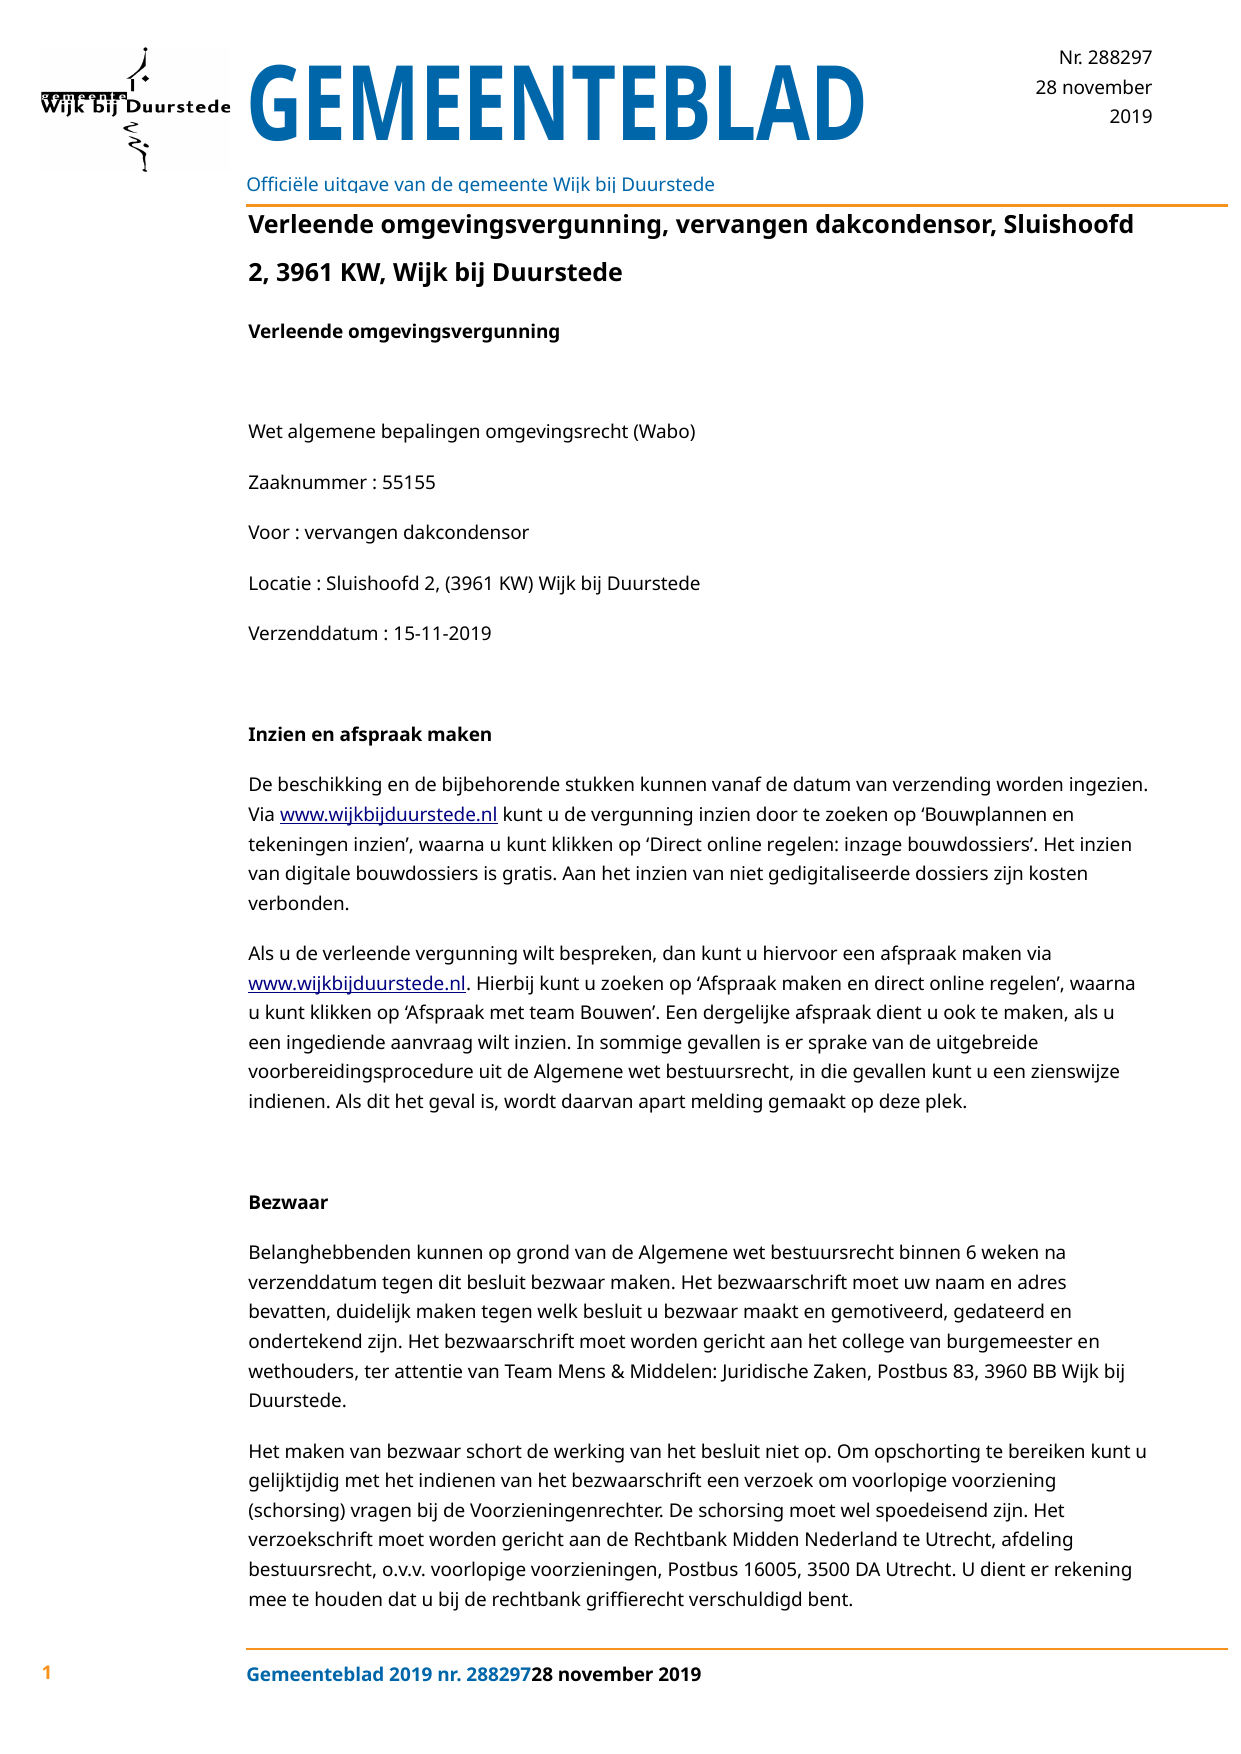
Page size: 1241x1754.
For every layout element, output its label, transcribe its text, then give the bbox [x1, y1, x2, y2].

text Voor : vervangen dakcondensor [248, 519, 1152, 545]
text De beschikking en de bijbehorende stukken kunnen vanaf de datum van verzending worden ingezien. Via www.wijkbijduurstede.nl kunt u de vergunning inzien door te zoeken op ‘Bouwplannen en tekeningen inzien’, waarna u kunt klikken op ‘Direct online regelen: inzage bouwdossiers’. Het inzien van digitale bouwdossiers is gratis. Aan het inzien van niet gedigitaliseerde dossiers zijn kosten verbonden. [248, 772, 1152, 916]
text Het maken van bezwaar schort de werking van het besluit niet op. Om opschorting te bereiken kunt u gelijktijdig met het indienen van het bezwaarschrift een verzoek om voorlopige voorziening (schorsing) vragen bij de Voorzieningenrechter. De schorsing moet wel spoedeisend zijn. Het verzoekschrift moet worden gericht aan de Rechtbank Midden Nederland te Utrecht, afdeling bestuursrecht, o.v.v. voorlopige voorzieningen, Postbus 16005, 3500 DA Utrecht. U dient er rekening mee te houden dat u bij de rechtbank griffierecht verschuldigd bent. [248, 1438, 1152, 1612]
text Verleende omgevingsvergunning [248, 318, 1152, 344]
picture [41, 47, 231, 172]
text Locatie : Sluishoofd 2, (3961 KW) Wijk bij Duurstede [248, 570, 1152, 596]
text Verleende omgevingsvergunning, vervangen dakcondensor, Sluishoofd 2, 3961 KW, Wijk bij Duurstede [248, 207, 1152, 288]
text Belanghebbenden kunnen op grond van de Algemene wet bestuursrecht binnen 6 weken na verzenddatum tegen dit besluit bezwaar maken. Het bezwaarschrift moet uw naam en adres bevatten, duidelijk maken tegen welk besluit u bezwaar maakt en gemotiveerd, gedateerd en ondertekend zijn. Het bezwaarschrift moet worden gericht aan het college van burgemeester en wethouders, ter attentie van Team Mens & Middelen: Juridische Zaken, Postbus 83, 3960 BB Wijk bij Duurstede. [248, 1239, 1152, 1413]
text Wet algemene bepalingen omgevingsrecht (Wabo) [248, 419, 1152, 444]
text Zaaknummer : 55155 [248, 469, 1152, 495]
text Inzien en afspraak maken [248, 721, 1152, 747]
text Als u de verleende vergunning wilt bespreken, dan kunt u hiervoor een afspraak maken via www.wijkbijduurstede.nl. Hierbij kunt u zoeken op ‘Afspraak maken en direct online regelen’, waarna u kunt klikken op ‘Afspraak met team Bouwen’. Een dergelijke afspraak dient u ook te maken, als u een ingediende aanvraag wilt inzien. In sommige gevallen is er sprake van de uitgebreide voorbereidingsprocedure uit de Algemene wet bestuursrecht, in die gevallen kunt u een zienswijze indienen. Als dit het geval is, wordt daarvan apart melding gemaakt op deze plek. [248, 940, 1152, 1114]
text Bezwaar [248, 1189, 1152, 1215]
text Verzenddatum : 15-11-2019 [248, 620, 1152, 646]
